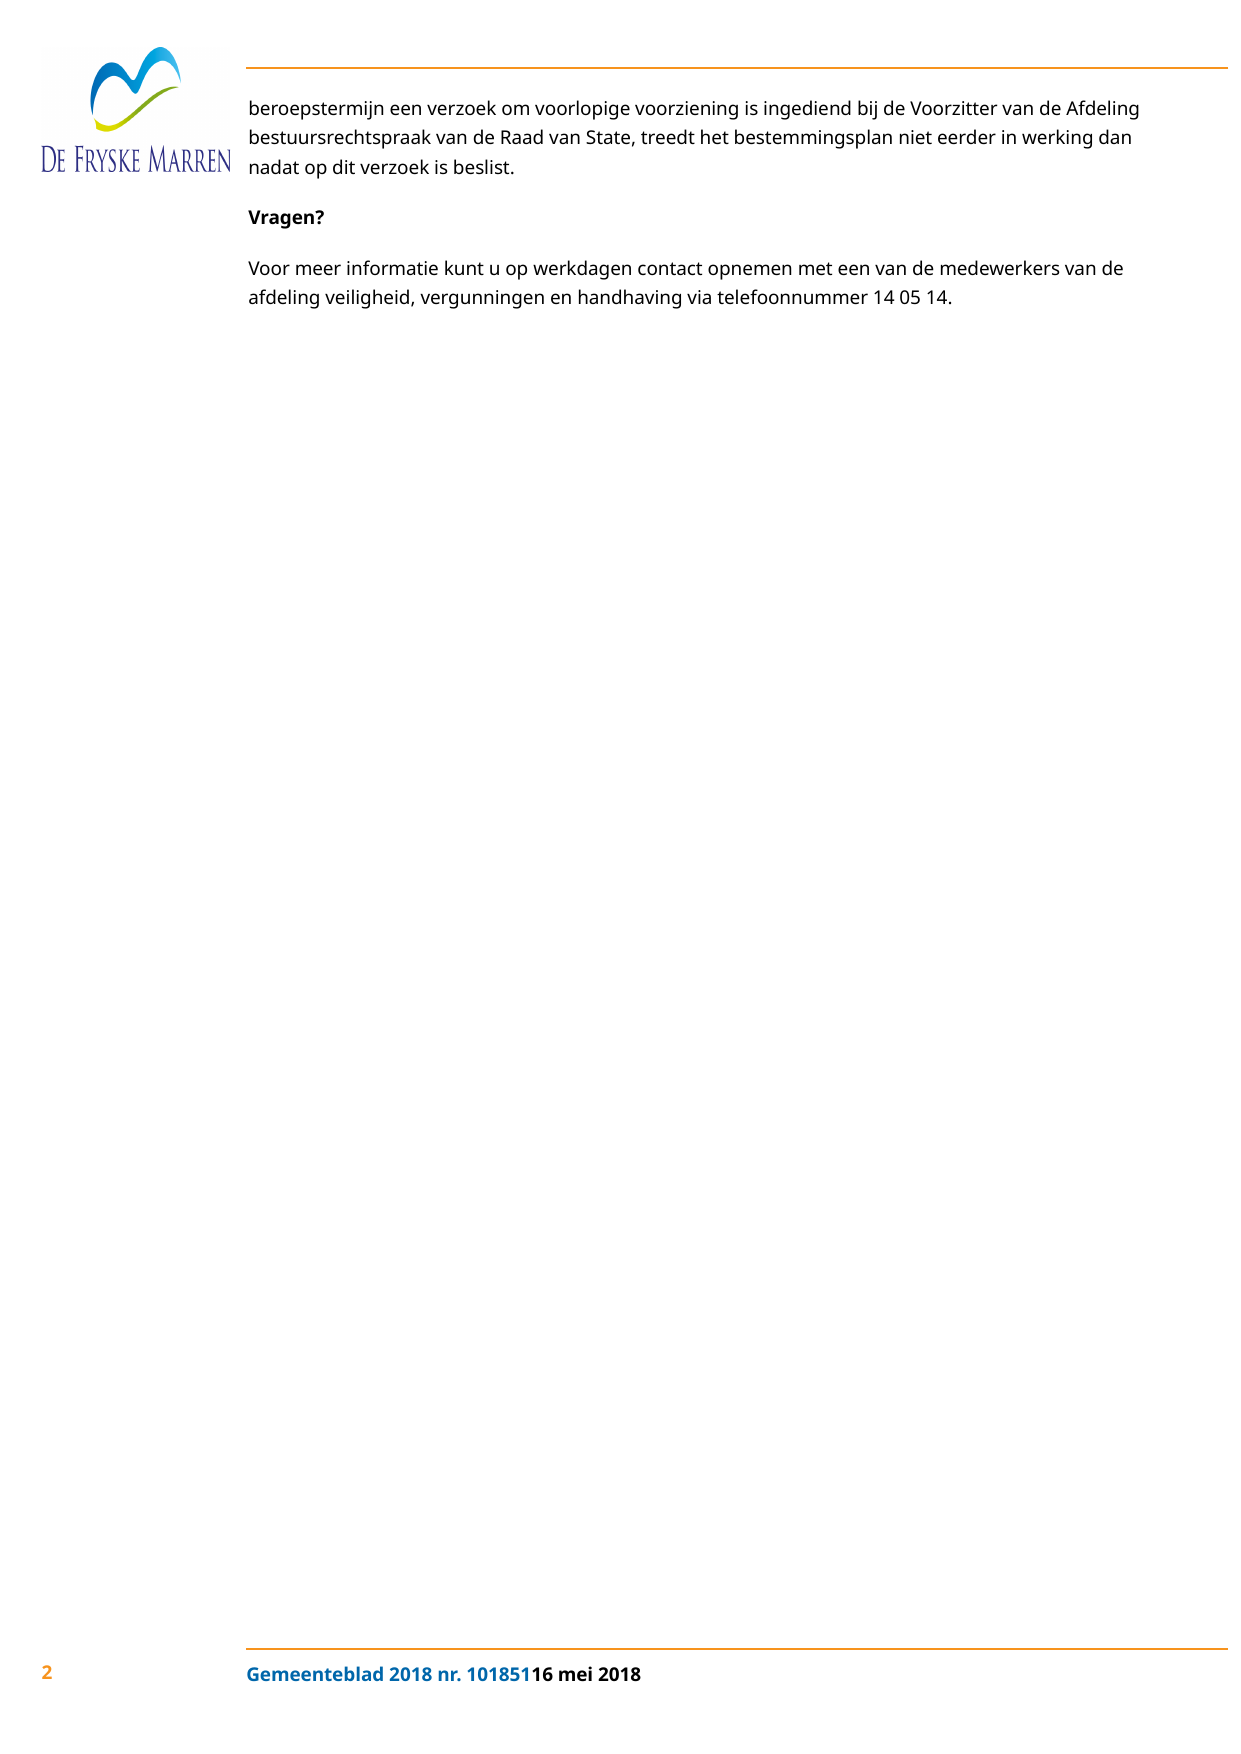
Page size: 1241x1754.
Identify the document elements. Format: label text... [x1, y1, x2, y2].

text beroepstermijn een verzoek om voorlopige voorziening is ingediend bij de Voorzitter van de Afdeling bestuursrechtspraak van de Raad van State, treedt het bestemmingsplan niet eerder in werking dan nadat op dit verzoek is beslist. [248, 95, 1152, 180]
text Vragen? [248, 204, 1152, 230]
text Voor meer informatie kunt u op werkdagen contact opnemen met een van de medewerkers van de afdeling veiligheid, vergunningen en handhaving via telefoonnummer 14 05 14. [248, 255, 1152, 310]
picture [41, 47, 231, 172]
